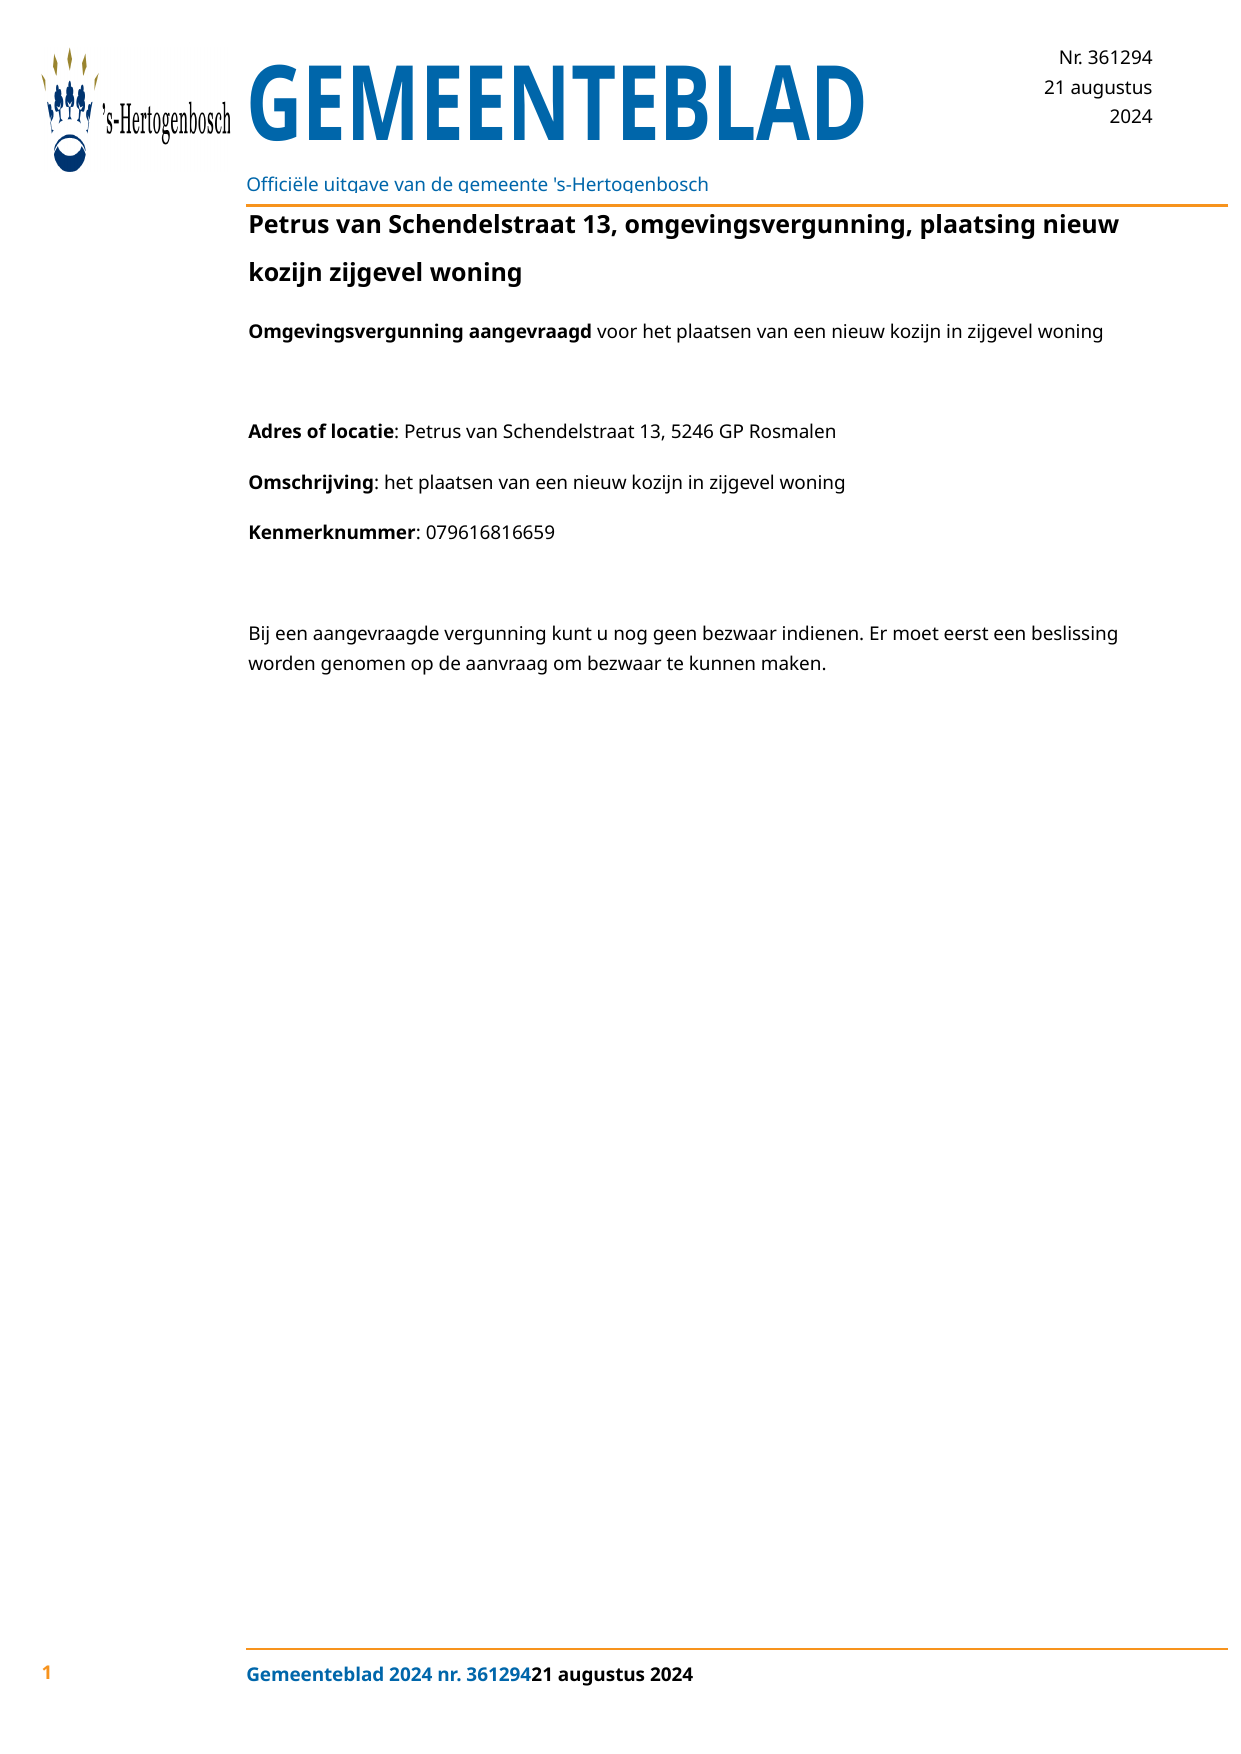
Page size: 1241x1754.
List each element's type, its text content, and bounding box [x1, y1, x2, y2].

text Omschrijving: het plaatsen van een nieuw kozijn in zijgevel woning [248, 469, 1152, 495]
text Adres of locatie: Petrus van Schendelstraat 13, 5246 GP Rosmalen [248, 419, 1152, 444]
picture [41, 47, 231, 172]
text Bij een aangevraagde vergunning kunt u nog geen bezwaar indienen. Er moet eerst een beslissing worden genomen op de aanvraag om bezwaar te kunnen maken. [248, 620, 1152, 676]
text Kenmerknummer: 079616816659 [248, 519, 1152, 545]
text Omgevingsvergunning aangevraagd voor het plaatsen van een nieuw kozijn in zijgevel woning [248, 318, 1152, 344]
text Petrus van Schendelstraat 13, omgevingsvergunning, plaatsing nieuw kozijn zijgevel woning [248, 207, 1152, 288]
